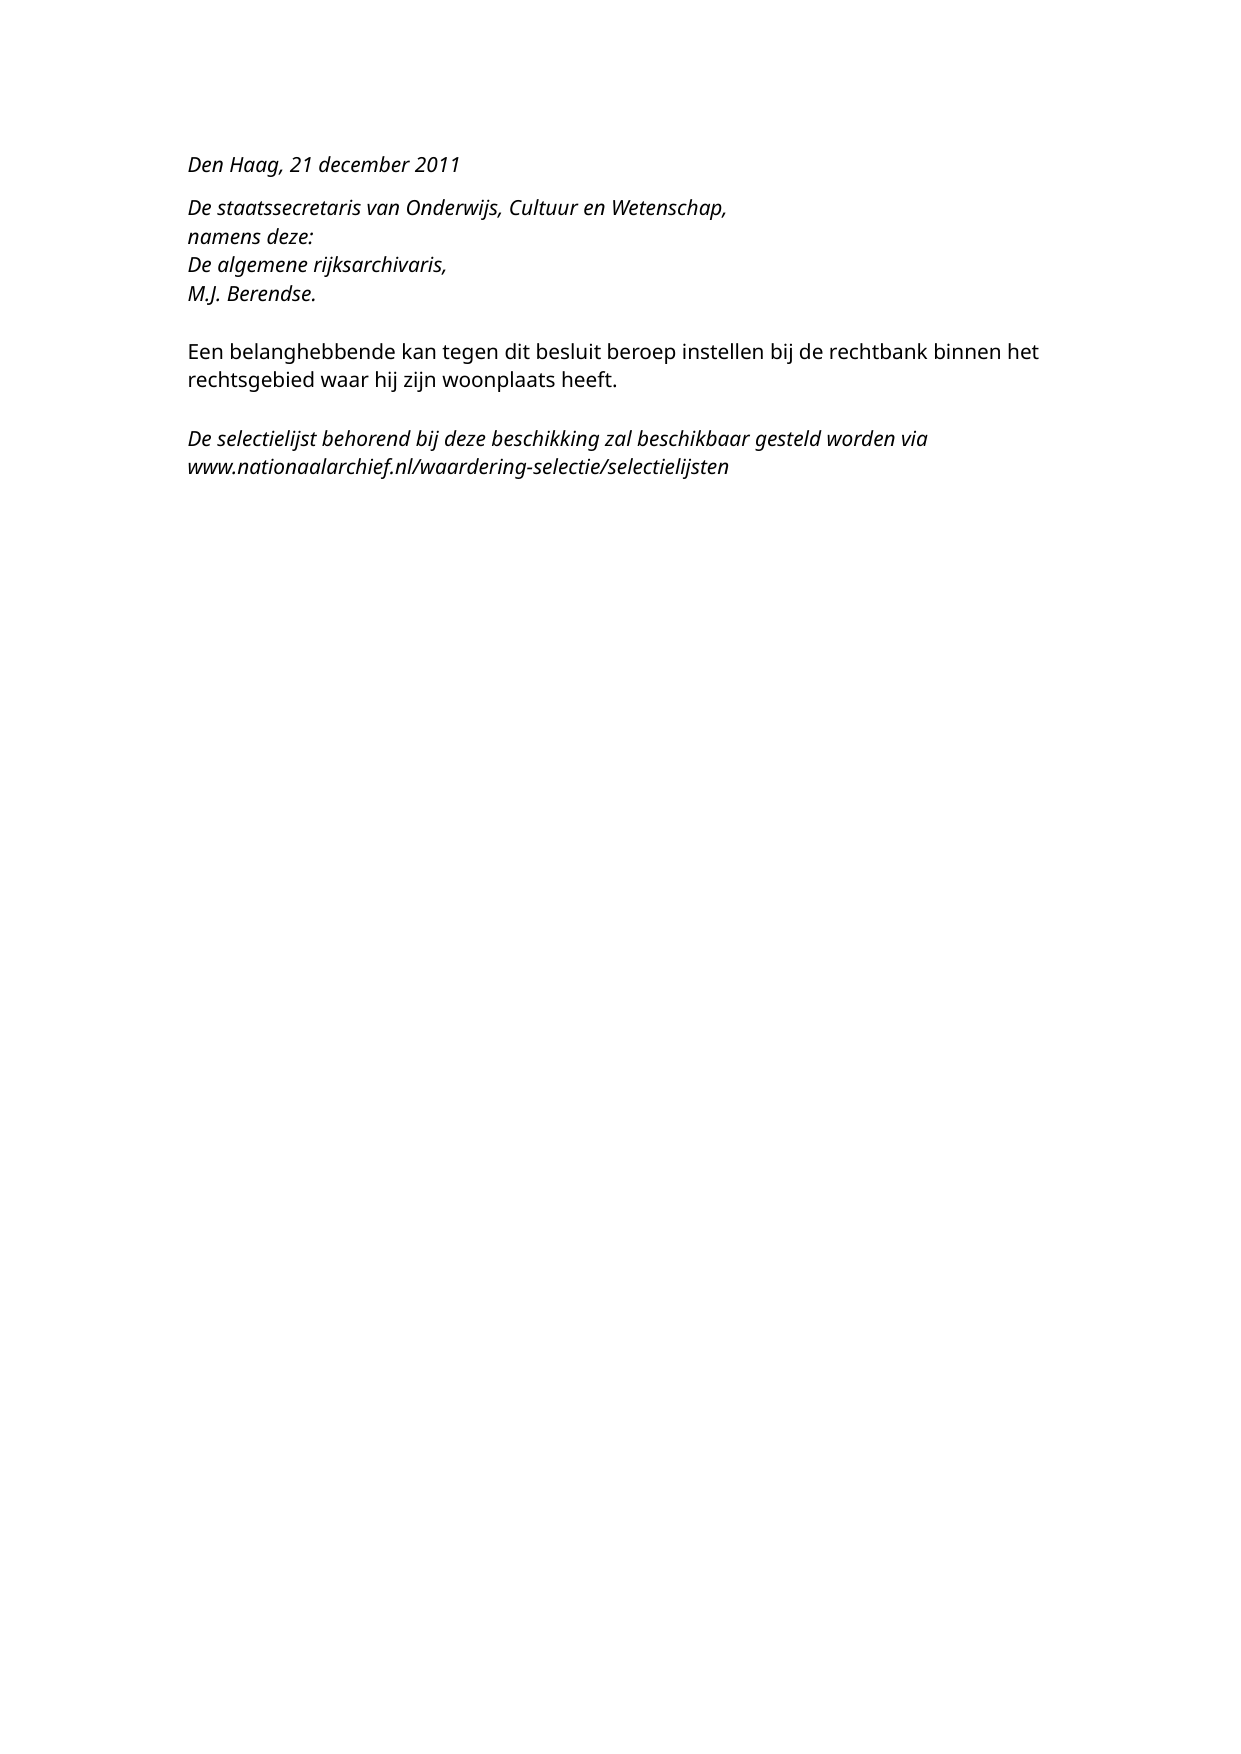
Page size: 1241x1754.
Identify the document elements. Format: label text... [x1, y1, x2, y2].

text De selectielijst behorend bij deze beschikking zal beschikbaar gesteld worden via www.nationaalarchief.nl/waardering-selectie/selectielijsten [187, 424, 1053, 481]
text De algemene rijksarchivaris, [187, 250, 1053, 279]
text De staatssecretaris van Onderwijs, Cultuur en Wetenschap, [187, 193, 1053, 222]
text Een belanghebbende kan tegen dit besluit beroep instellen bij de rechtbank binnen het rechtsgebied waar hij zijn woonplaats heeft. [187, 337, 1053, 394]
text namens deze: [187, 222, 1053, 250]
text Den Haag, 21 december 2011 [187, 150, 1053, 178]
text M.J. Berendse. [187, 279, 1053, 307]
